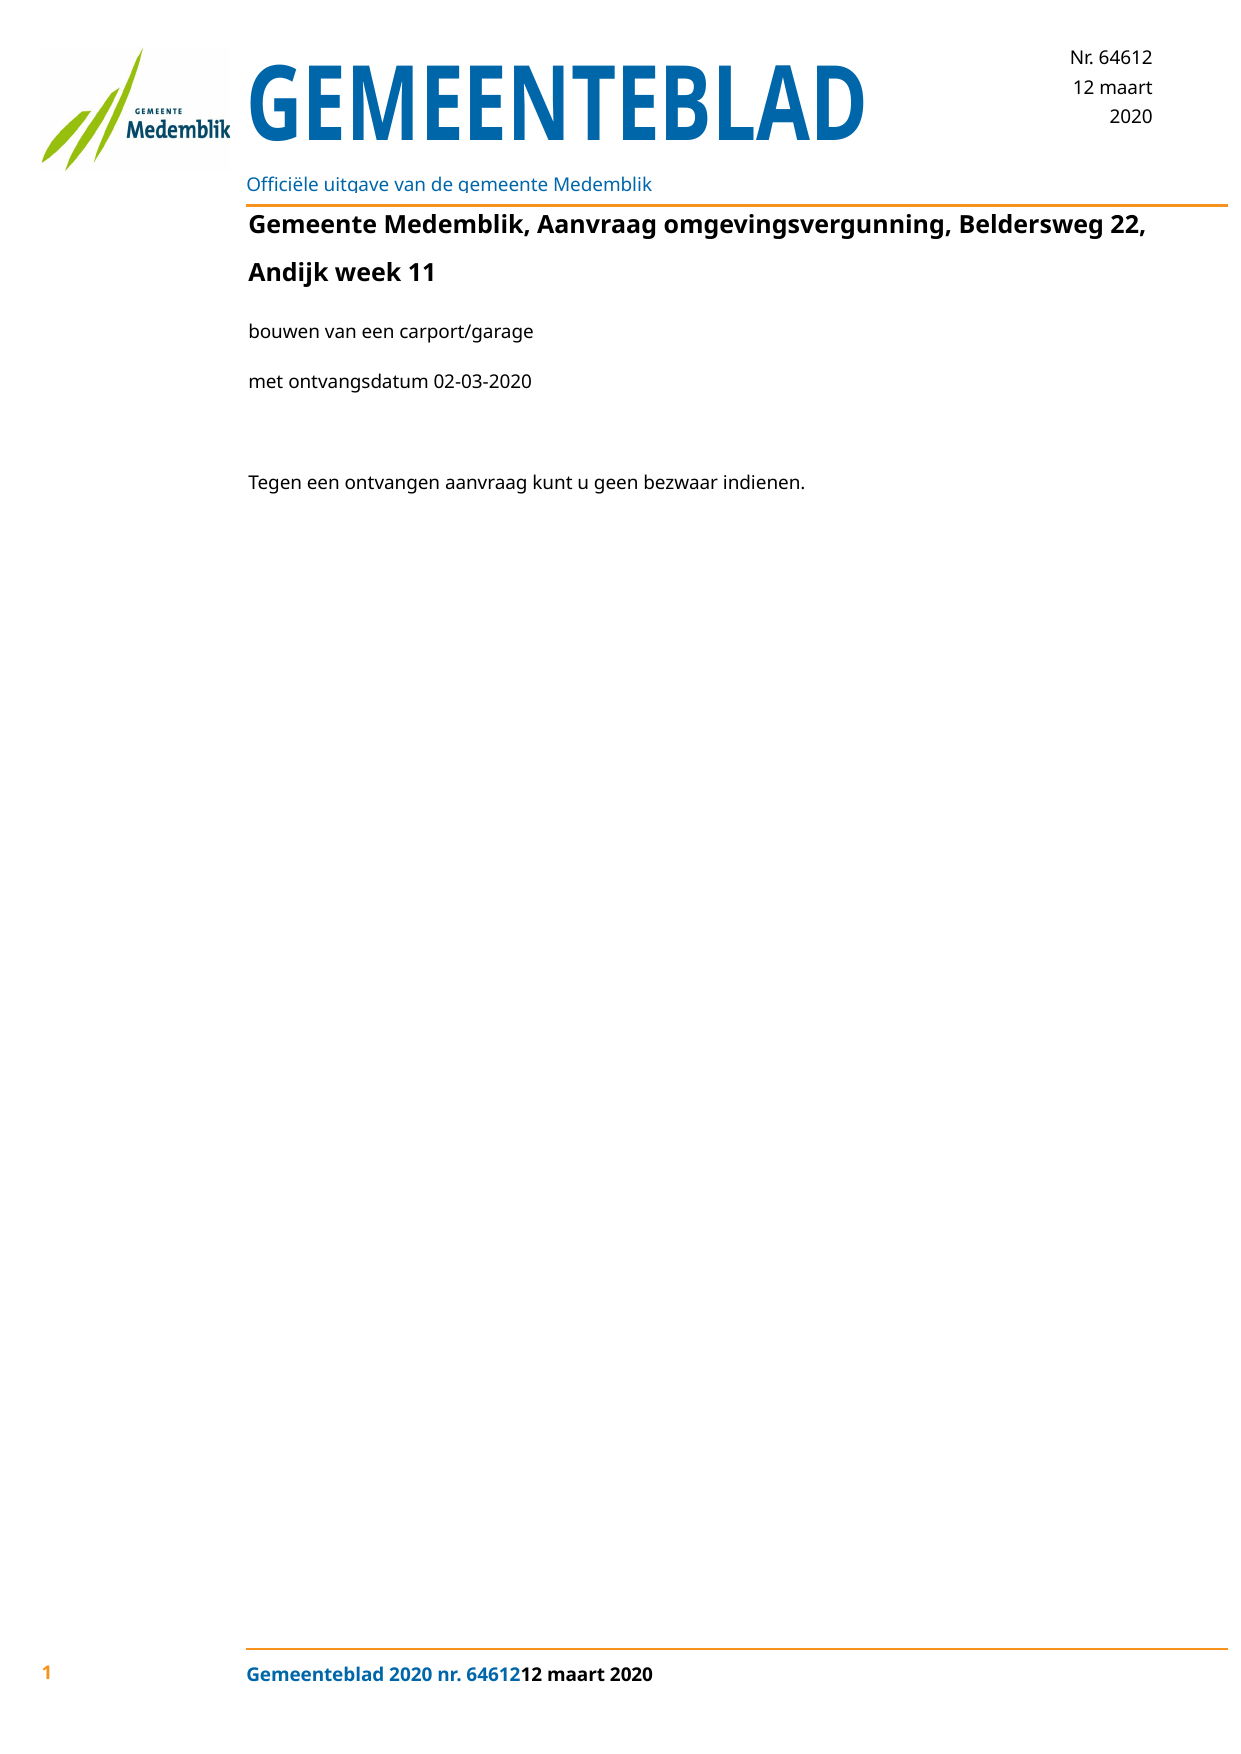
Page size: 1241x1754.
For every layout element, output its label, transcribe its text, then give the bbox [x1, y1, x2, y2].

picture [41, 47, 231, 172]
text Gemeente Medemblik, Aanvraag omgevingsvergunning, Beldersweg 22, Andijk week 11 [248, 207, 1152, 288]
text met ontvangsdatum 02-03-2020 [248, 368, 1152, 394]
text bouwen van een carport/garage [248, 318, 1152, 344]
text Tegen een ontvangen aanvraag kunt u geen bezwaar indienen. [248, 469, 1152, 495]
